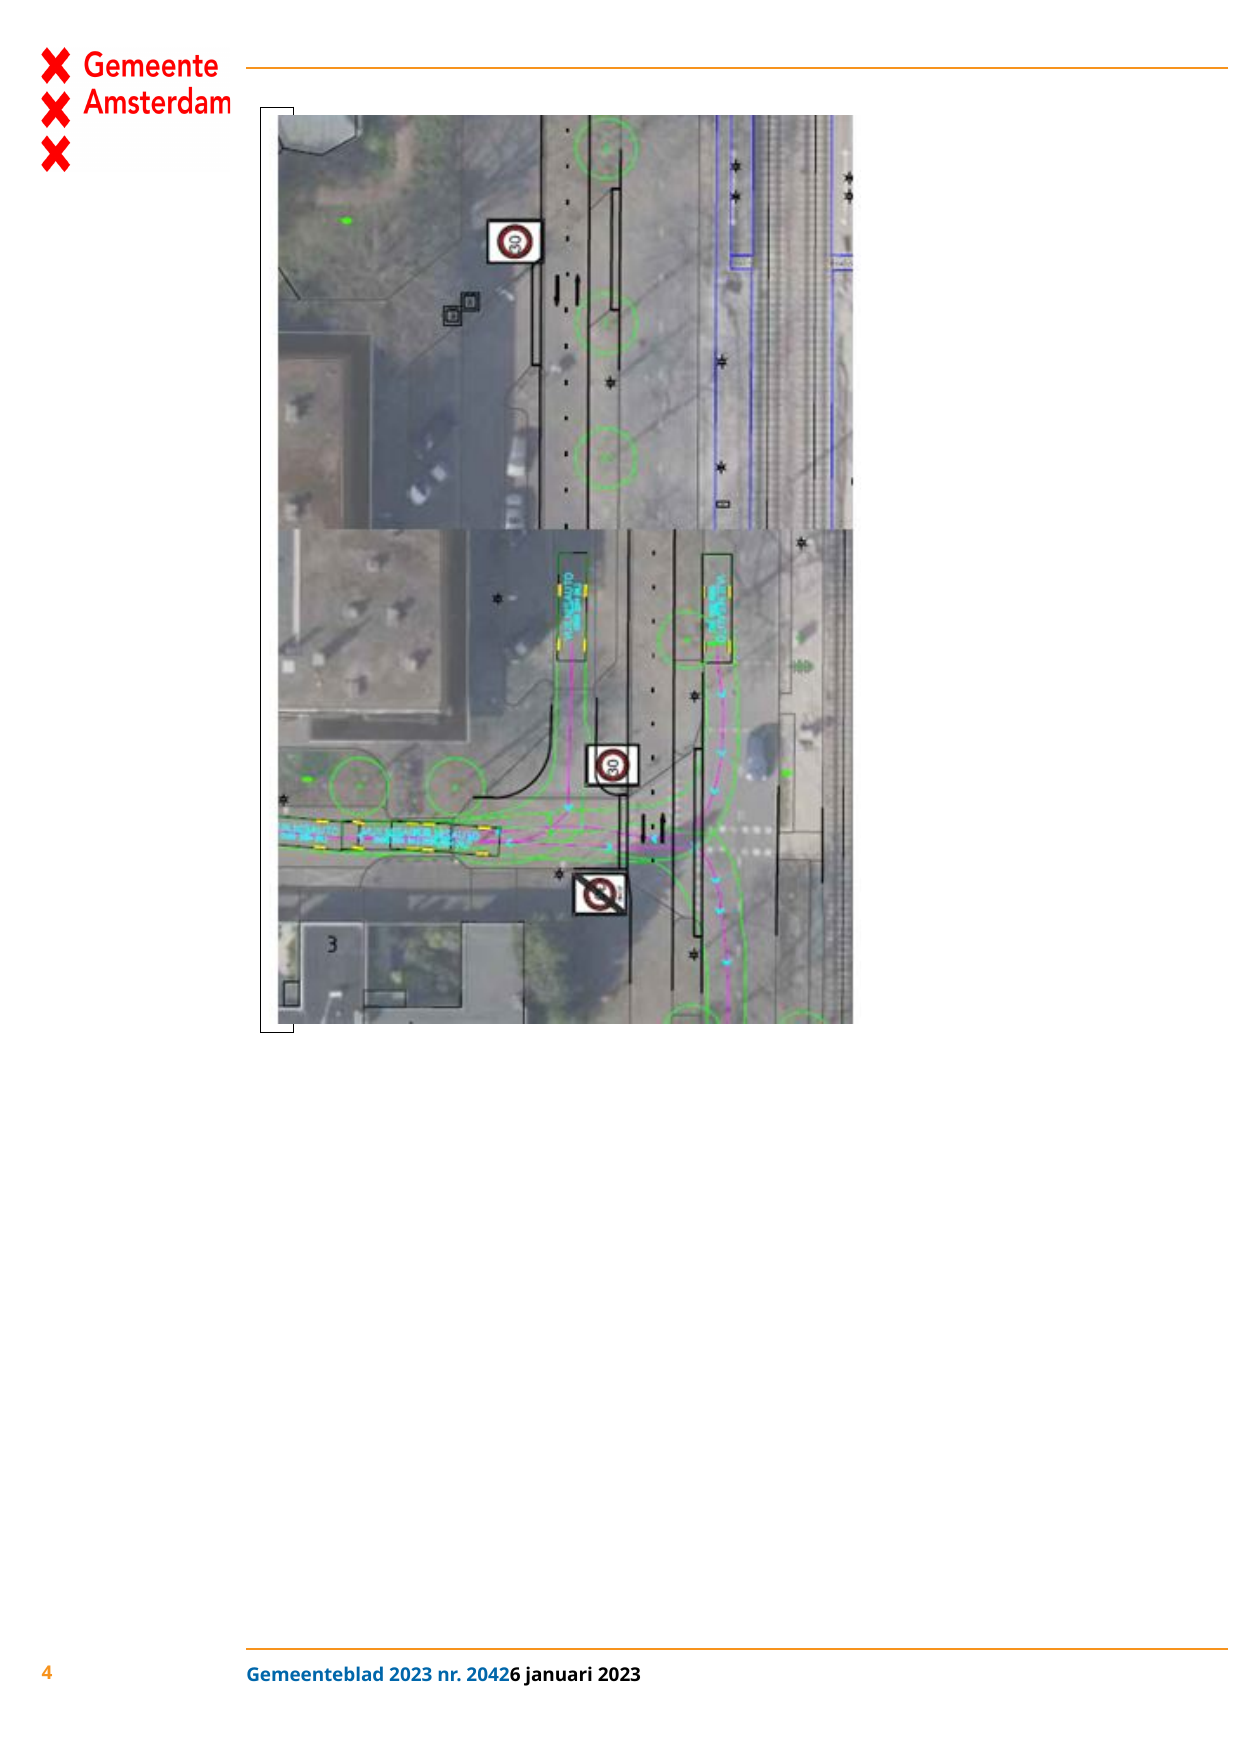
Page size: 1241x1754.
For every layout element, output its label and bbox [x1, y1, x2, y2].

picture [41, 47, 231, 172]
picture [268, 115, 862, 1024]
